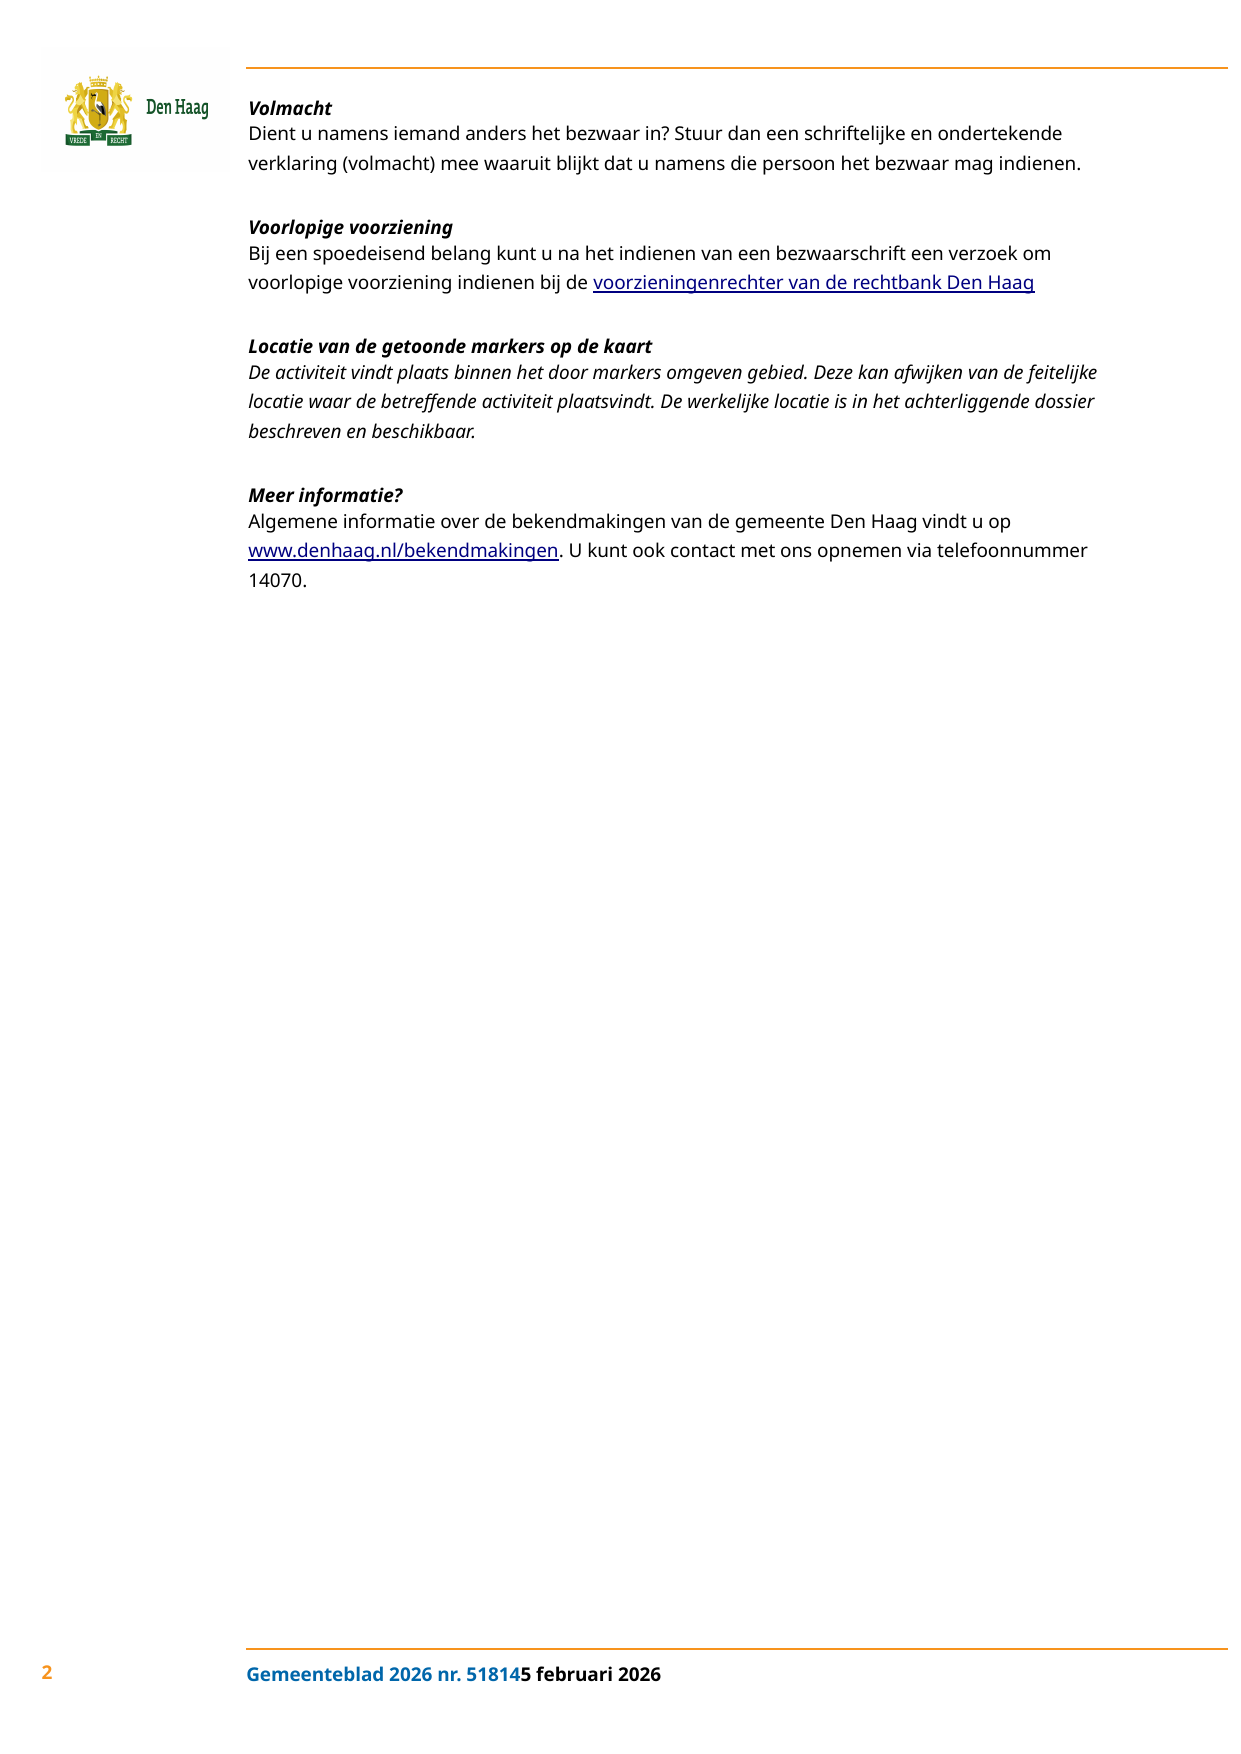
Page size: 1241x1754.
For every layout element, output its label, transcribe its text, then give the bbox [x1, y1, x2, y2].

text Volmacht [248, 95, 1152, 121]
text Locatie van de getoonde markers op de kaart [248, 333, 1152, 359]
text Dient u namens iemand anders het bezwaar in? Stuur dan een schriftelijke en ondertekende verklaring (volmacht) mee waaruit blijkt dat u namens die persoon het bezwaar mag indienen. [248, 121, 1152, 176]
text Bij een spoedeisend belang kunt u na het indienen van een bezwaarschrift een verzoek om voorlopige voorziening indienen bij de voorzieningenrechter van de rechtbank Den Haag [248, 240, 1152, 295]
picture [41, 47, 231, 172]
text Voorlopige voorziening [248, 214, 1152, 240]
text Meer informatie? [248, 482, 1152, 508]
text De activiteit vindt plaats binnen het door markers omgeven gebied. Deze kan afwijken van de feitelijke locatie waar de betreffende activiteit plaatsvindt. De werkelijke locatie is in het achterliggende dossier beschreven en beschikbaar. [248, 359, 1152, 444]
text Algemene informatie over de bekendmakingen van de gemeente Den Haag vindt u op www.denhaag.nl/bekendmakingen. U kunt ook contact met ons opnemen via telefoonnummer 14070. [248, 508, 1152, 593]
